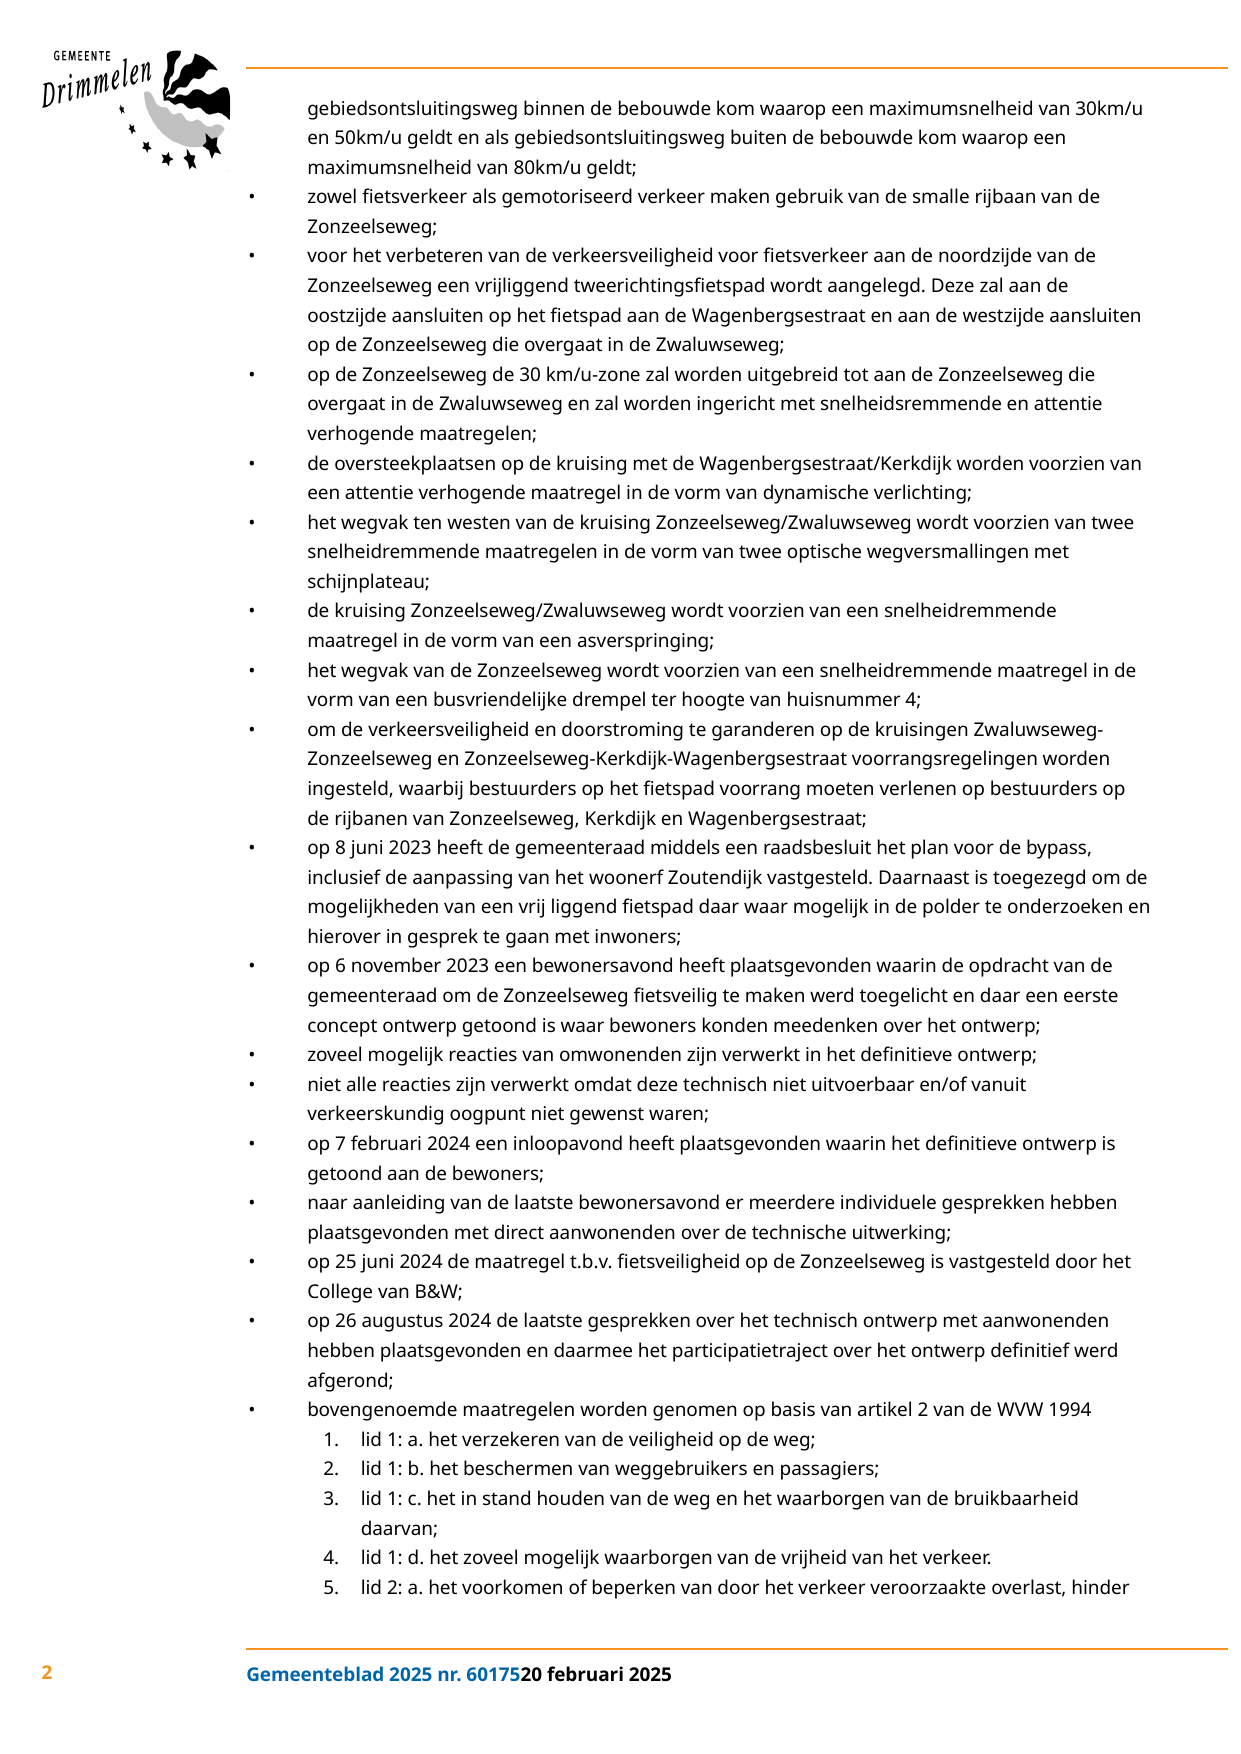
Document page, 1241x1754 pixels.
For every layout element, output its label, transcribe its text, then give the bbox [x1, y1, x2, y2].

list het wegvak ten westen van de kruising Zonzeelseweg/Zwaluwseweg wordt voorzien van twee snelheidremmende maatregelen in de vorm van twee optische wegversmallingen met schijnplateau; [248, 509, 1152, 594]
list zoveel mogelijk reacties van omwonenden zijn verwerkt in het definitieve ontwerp; [248, 1041, 1152, 1067]
list op 25 juni 2024 de maatregel t.b.v. fietsveiligheid op de Zonzeelseweg is vastgesteld door het College van B&W; [248, 1248, 1152, 1304]
list op 7 februari 2024 een inloopavond heeft plaatsgevonden waarin het definitieve ontwerp is getoond aan de bewoners; [248, 1130, 1152, 1186]
list bovengenoemde maatregelen worden genomen op basis van artikel 2 van de WVW 1994 [248, 1396, 1152, 1422]
list op 8 juni 2023 heeft de gemeenteraad middels een raadsbesluit het plan voor de bypass, inclusief de aanpassing van het woonerf Zoutendijk vastgesteld. Daarnaast is toegezegd om de mogelijkheden van een vrij liggend fietspad daar waar mogelijk in de polder te onderzoeken en hierover in gesprek te gaan met inwoners; [248, 834, 1152, 949]
list voor het verbeteren van de verkeersveiligheid voor fietsverkeer aan de noordzijde van de Zonzeelseweg een vrijliggend tweerichtingsfietspad wordt aangelegd. Deze zal aan de oostzijde aansluiten op het fietspad aan de Wagenbergsestraat en aan de westzijde aansluiten op de Zonzeelseweg die overgaat in de Zwaluwseweg; [248, 243, 1152, 357]
list op de Zonzeelseweg de 30 km/u-zone zal worden uitgebreid tot aan de Zonzeelseweg die overgaat in de Zwaluwseweg en zal worden ingericht met snelheidsremmende en attentie verhogende maatregelen; [248, 361, 1152, 446]
list de oversteekplaatsen op de kruising met de Wagenbergsestraat/Kerkdijk worden voorzien van een attentie verhogende maatregel in de vorm van dynamische verlichting; [248, 450, 1152, 505]
list lid 1: b. het beschermen van weggebruikers en passagiers; [323, 1456, 1152, 1481]
list het wegvak van de Zonzeelseweg wordt voorzien van een snelheidremmende maatregel in de vorm van een busvriendelijke drempel ter hoogte van huisnummer 4; [248, 657, 1152, 712]
list lid 1: d. het zoveel mogelijk waarborgen van de vrijheid van het verkeer. [323, 1544, 1152, 1570]
list niet alle reacties zijn verwerkt omdat deze technisch niet uitvoerbaar en/of vanuit verkeerskundig oogpunt niet gewenst waren; [248, 1071, 1152, 1126]
list lid 2: a. het voorkomen of beperken van door het verkeer veroorzaakte overlast, hinder [323, 1574, 1152, 1600]
list op 26 augustus 2024 de laatste gesprekken over het technisch ontwerp met aanwonenden hebben plaatsgevonden en daarmee het participatietraject over het ontwerp definitief werd afgerond; [248, 1308, 1152, 1393]
list lid 1: a. het verzekeren van de veiligheid op de weg; [323, 1426, 1152, 1452]
list op 6 november 2023 een bewonersavond heeft plaatsgevonden waarin de opdracht van de gemeenteraad om de Zonzeelseweg fietsveilig te maken werd toegelicht en daar een eerste concept ontwerp getoond is waar bewoners konden meedenken over het ontwerp; [248, 953, 1152, 1038]
list om de verkeersveiligheid en doorstroming te garanderen op de kruisingen Zwaluwseweg-Zonzeelseweg en Zonzeelseweg-Kerkdijk-Wagenbergsestraat voorrangsregelingen worden ingesteld, waarbij bestuurders op het fietspad voorrang moeten verlenen op bestuurders op de rijbanen van Zonzeelseweg, Kerkdijk en Wagenbergsestraat; [248, 716, 1152, 831]
list gebiedsontsluitingsweg binnen de bebouwde kom waarop een maximumsnelheid van 30km/u en 50km/u geldt en als gebiedsontsluitingsweg buiten de bebouwde kom waarop een maximumsnelheid van 80km/u geldt; [248, 95, 1152, 180]
list de kruising Zonzeelseweg/Zwaluwseweg wordt voorzien van een snelheidremmende maatregel in de vorm van een asverspringing; [248, 598, 1152, 653]
list zowel fietsverkeer als gemotoriseerd verkeer maken gebruik van de smalle rijbaan van de Zonzeelseweg; [248, 183, 1152, 239]
list naar aanleiding van de laatste bewonersavond er meerdere individuele gesprekken hebben plaatsgevonden met direct aanwonenden over de technische uitwerking; [248, 1189, 1152, 1245]
picture [41, 47, 231, 172]
list lid 1: c. het in stand houden van de weg en het waarborgen van de bruikbaarheid daarvan; [323, 1485, 1152, 1541]
